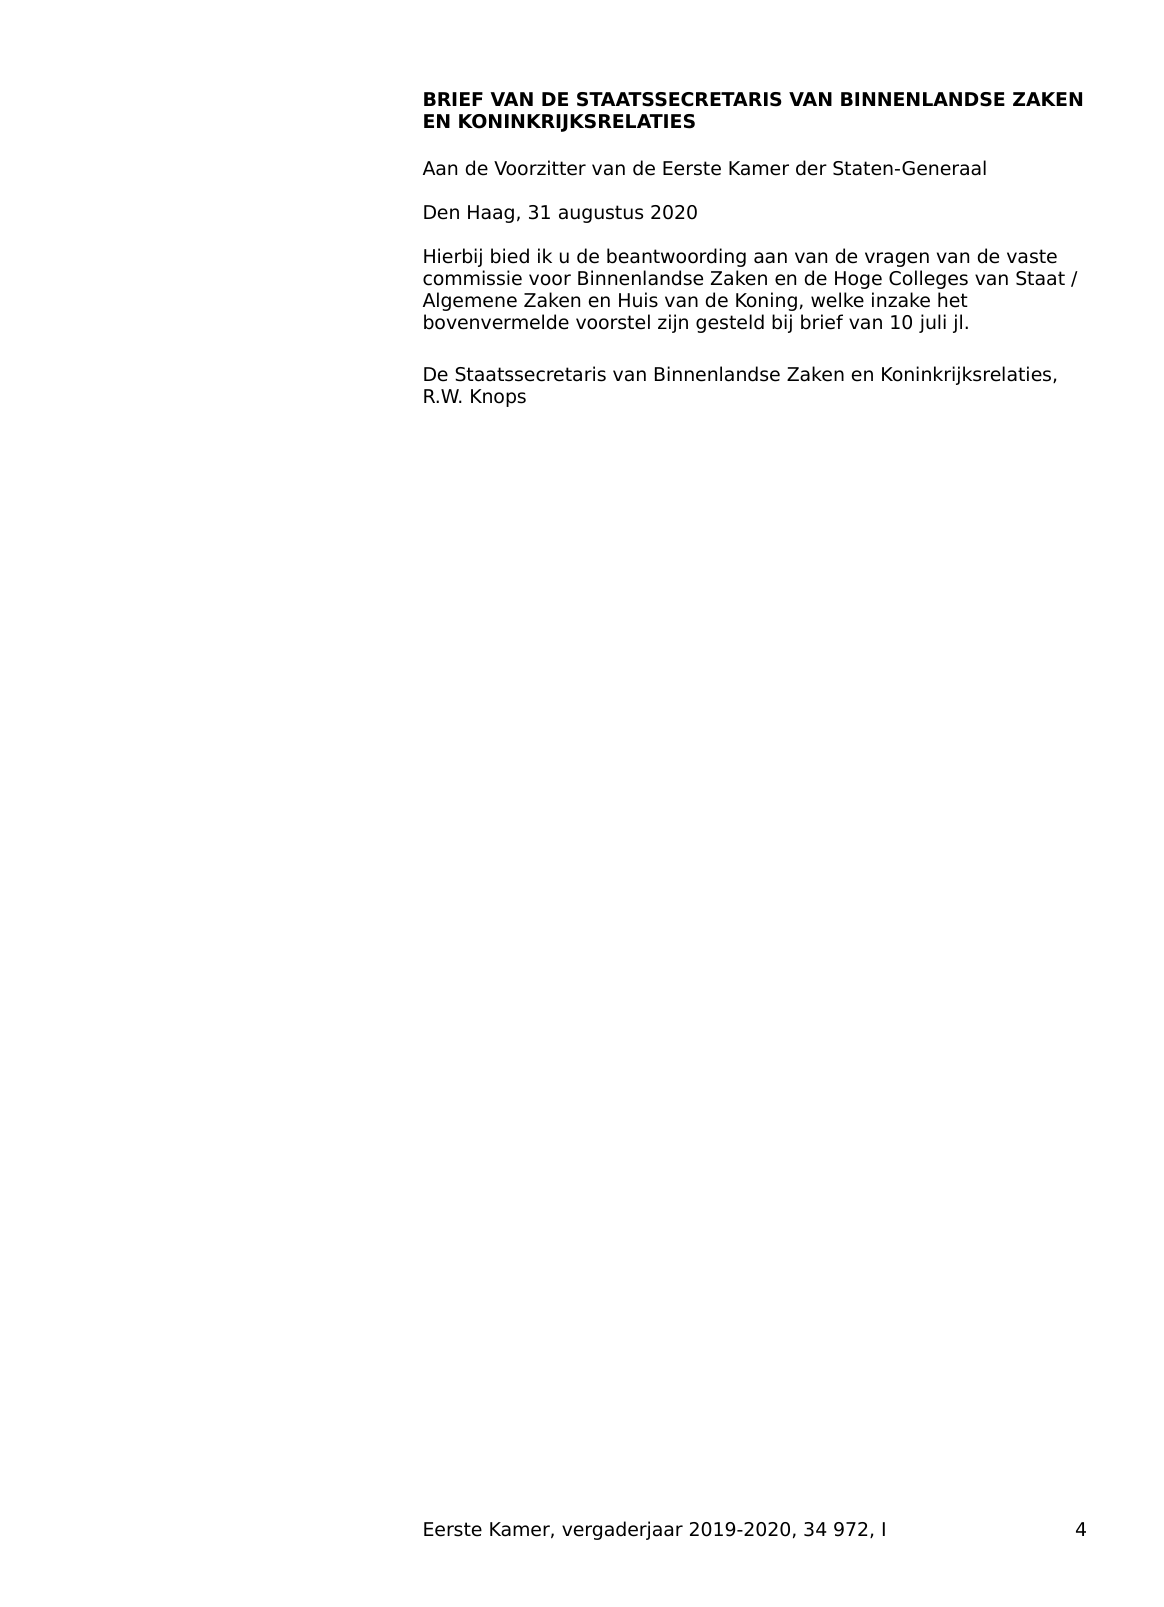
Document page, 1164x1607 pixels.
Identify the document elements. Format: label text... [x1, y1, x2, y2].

subtitle BRIEF VAN DE STAATSSECRETARIS VAN BINNENLANDSE ZAKEN EN KONINKRIJKSRELATIES [422, 89, 1087, 133]
text De Staatssecretaris van Binnenlandse Zaken en Koninkrijksrelaties, R.W. Knops [422, 364, 1087, 408]
text Aan de Voorzitter van de Eerste Kamer der Staten-Generaal [422, 158, 1087, 180]
text Den Haag, 31 augustus 2020 [422, 202, 1087, 224]
text Hierbij bied ik u de beantwoording aan van de vragen van de vaste commissie voor Binnenlandse Zaken en de Hoge Colleges van Staat / Algemene Zaken en Huis van de Koning, welke inzake het bovenvermelde voorstel zijn gesteld bij brief van 10 juli jl. [422, 246, 1087, 334]
